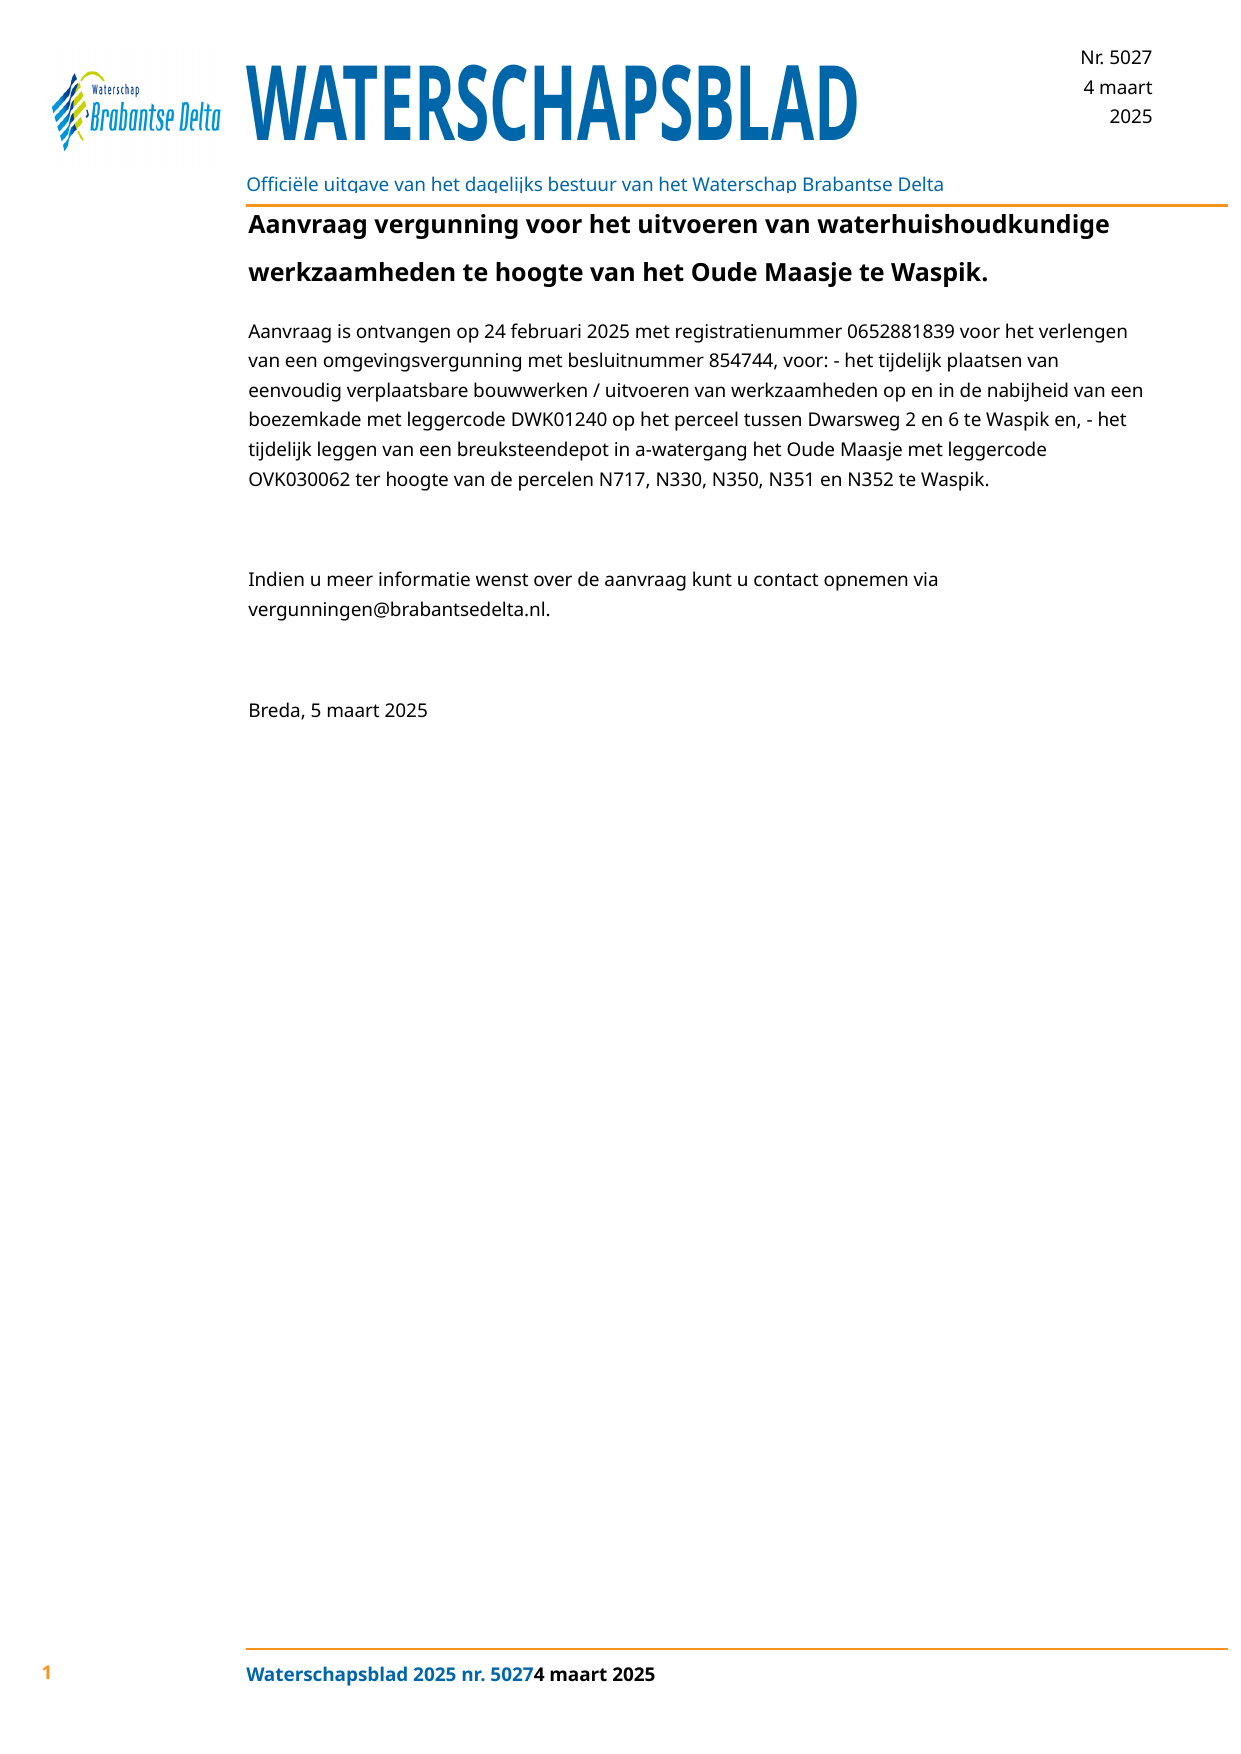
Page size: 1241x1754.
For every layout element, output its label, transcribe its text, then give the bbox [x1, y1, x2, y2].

picture [41, 47, 231, 172]
text Indien u meer informatie wenst over de aanvraag kunt u contact opnemen via vergunningen@brabantsedelta.nl. [248, 567, 1152, 622]
text Aanvraag vergunning voor het uitvoeren van waterhuishoudkundige werkzaamheden te hoogte van het Oude Maasje te Waspik. [248, 207, 1152, 288]
text Aanvraag is ontvangen op 24 februari 2025 met registratienummer 0652881839 voor het verlengen van een omgevingsvergunning met besluitnummer 854744, voor: - het tijdelijk plaatsen van eenvoudig verplaatsbare bouwwerken / uitvoeren van werkzaamheden op en in de nabijheid van een boezemkade met leggercode DWK01240 op het perceel tussen Dwarsweg 2 en 6 te Waspik en, - het tijdelijk leggen van een breuksteendepot in a-watergang het Oude Maasje met leggercode OVK030062 ter hoogte van de percelen N717, N330, N350, N351 en N352 te Waspik. [248, 318, 1152, 492]
text Breda, 5 maart 2025 [248, 697, 1152, 723]
